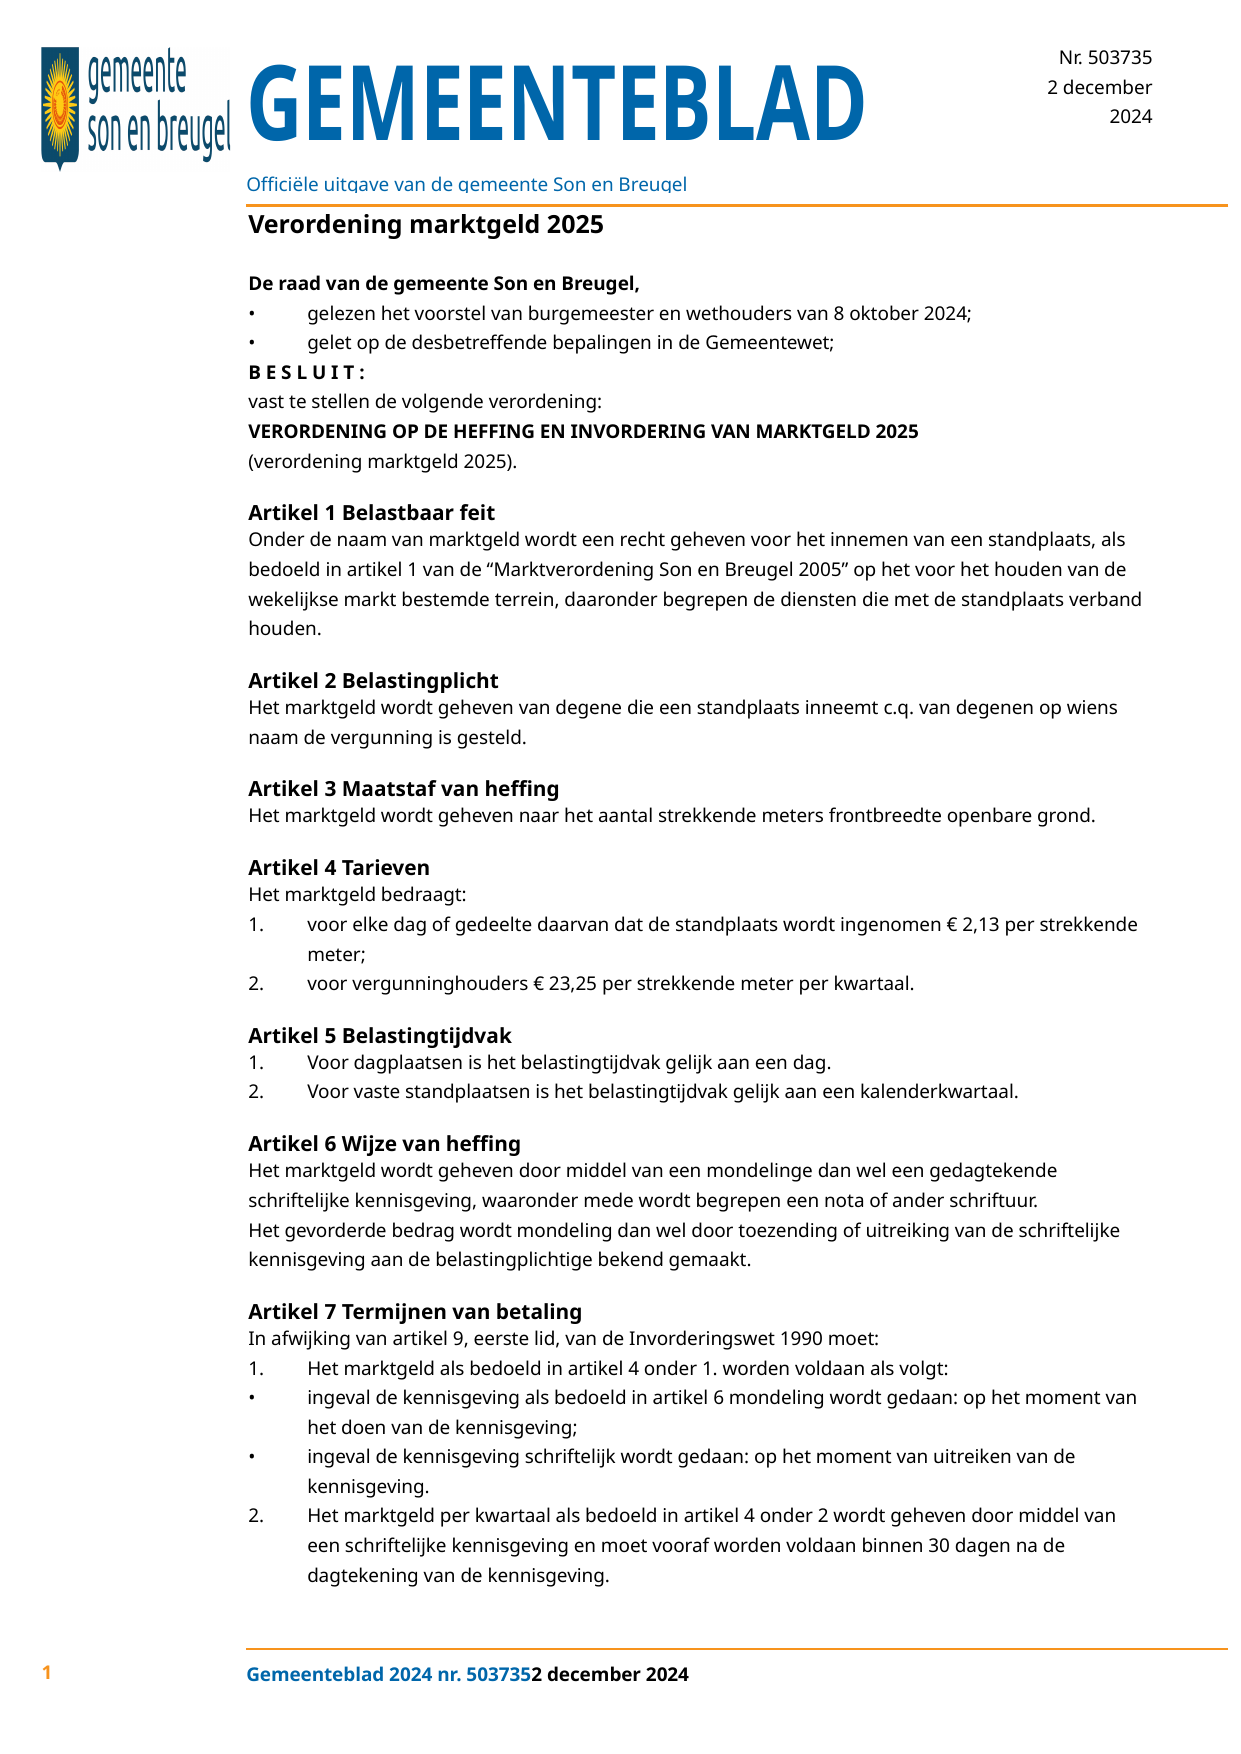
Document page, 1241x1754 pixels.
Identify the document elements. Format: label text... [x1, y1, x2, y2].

text (verordening marktgeld 2025). [248, 448, 1152, 473]
list Voor vaste standplaatsen is het belastingtijdvak gelijk aan een kalenderkwartaal. [248, 1079, 1152, 1104]
list gelezen het voorstel van burgemeester en wethouders van 8 oktober 2024; [248, 300, 1152, 326]
text Het marktgeld wordt geheven naar het aantal strekkende meters frontbreedte openbare grond. [248, 803, 1152, 828]
text Artikel 7 Termijnen van betaling [248, 1297, 1152, 1325]
list ingeval de kennisgeving schriftelijk wordt gedaan: op het moment van uitreiken van de kennisgeving. [248, 1443, 1152, 1499]
text Artikel 4 Tarieven [248, 853, 1152, 882]
text De raad van de gemeente Son en Breugel, [248, 270, 1152, 296]
text Het marktgeld wordt geheven van degene die een standplaats inneemt c.q. van degenen op wiens naam de vergunning is gesteld. [248, 694, 1152, 749]
text Artikel 1 Belastbaar feit [248, 498, 1152, 527]
text Onder de naam van marktgeld wordt een recht geheven voor het innemen van een standplaats, als bedoeld in artikel 1 van de “Marktverordening Son en Breugel 2005” op het voor het houden van de wekelijkse markt bestemde terrein, daaronder begrepen de diensten die met de standplaats verband houden. [248, 527, 1152, 641]
list voor elke dag of gedeelte daarvan dat de standplaats wordt ingenomen € 2,13 per strekkende meter; [248, 911, 1152, 966]
list ingeval de kennisgeving als bedoeld in artikel 6 mondeling wordt gedaan: op het moment van het doen van de kennisgeving; [248, 1384, 1152, 1440]
text Artikel 3 Maatstaf van heffing [248, 774, 1152, 803]
text Artikel 2 Belastingplicht [248, 666, 1152, 694]
picture [41, 47, 231, 172]
text VERORDENING OP DE HEFFING EN INVORDERING VAN MARKTGELD 2025 [248, 418, 1152, 444]
list voor vergunninghouders € 23,25 per strekkende meter per kwartaal. [248, 970, 1152, 996]
list Het marktgeld per kwartaal als bedoeld in artikel 4 onder 2 wordt geheven door middel van een schriftelijke kennisgeving en moet vooraf worden voldaan binnen 30 dagen na de dagtekening van de kennisgeving. [248, 1503, 1152, 1588]
list Het marktgeld als bedoeld in artikel 4 onder 1. worden voldaan als volgt: [248, 1355, 1152, 1381]
list gelet op de desbetreffende bepalingen in de Gemeentewet; [248, 329, 1152, 355]
text B E S L U I T : [248, 359, 1152, 385]
text Verordening marktgeld 2025 [248, 207, 1152, 241]
text Artikel 6 Wijze van heffing [248, 1129, 1152, 1158]
text Artikel 5 Belastingtijdvak [248, 1021, 1152, 1049]
text vast te stellen de volgende verordening: [248, 389, 1152, 414]
text In afwijking van artikel 9, eerste lid, van de Invorderingswet 1990 moet: [248, 1325, 1152, 1351]
list Voor dagplaatsen is het belastingtijdvak gelijk aan een dag. [248, 1049, 1152, 1075]
text Het marktgeld bedraagt: [248, 882, 1152, 907]
text Het gevorderde bedrag wordt mondeling dan wel door toezending of uitreiking van de schriftelijke kennisgeving aan de belastingplichtige bekend gemaakt. [248, 1217, 1152, 1272]
text Het marktgeld wordt geheven door middel van een mondelinge dan wel een gedagtekende schriftelijke kennisgeving, waaronder mede wordt begrepen een nota of ander schriftuur. [248, 1158, 1152, 1213]
